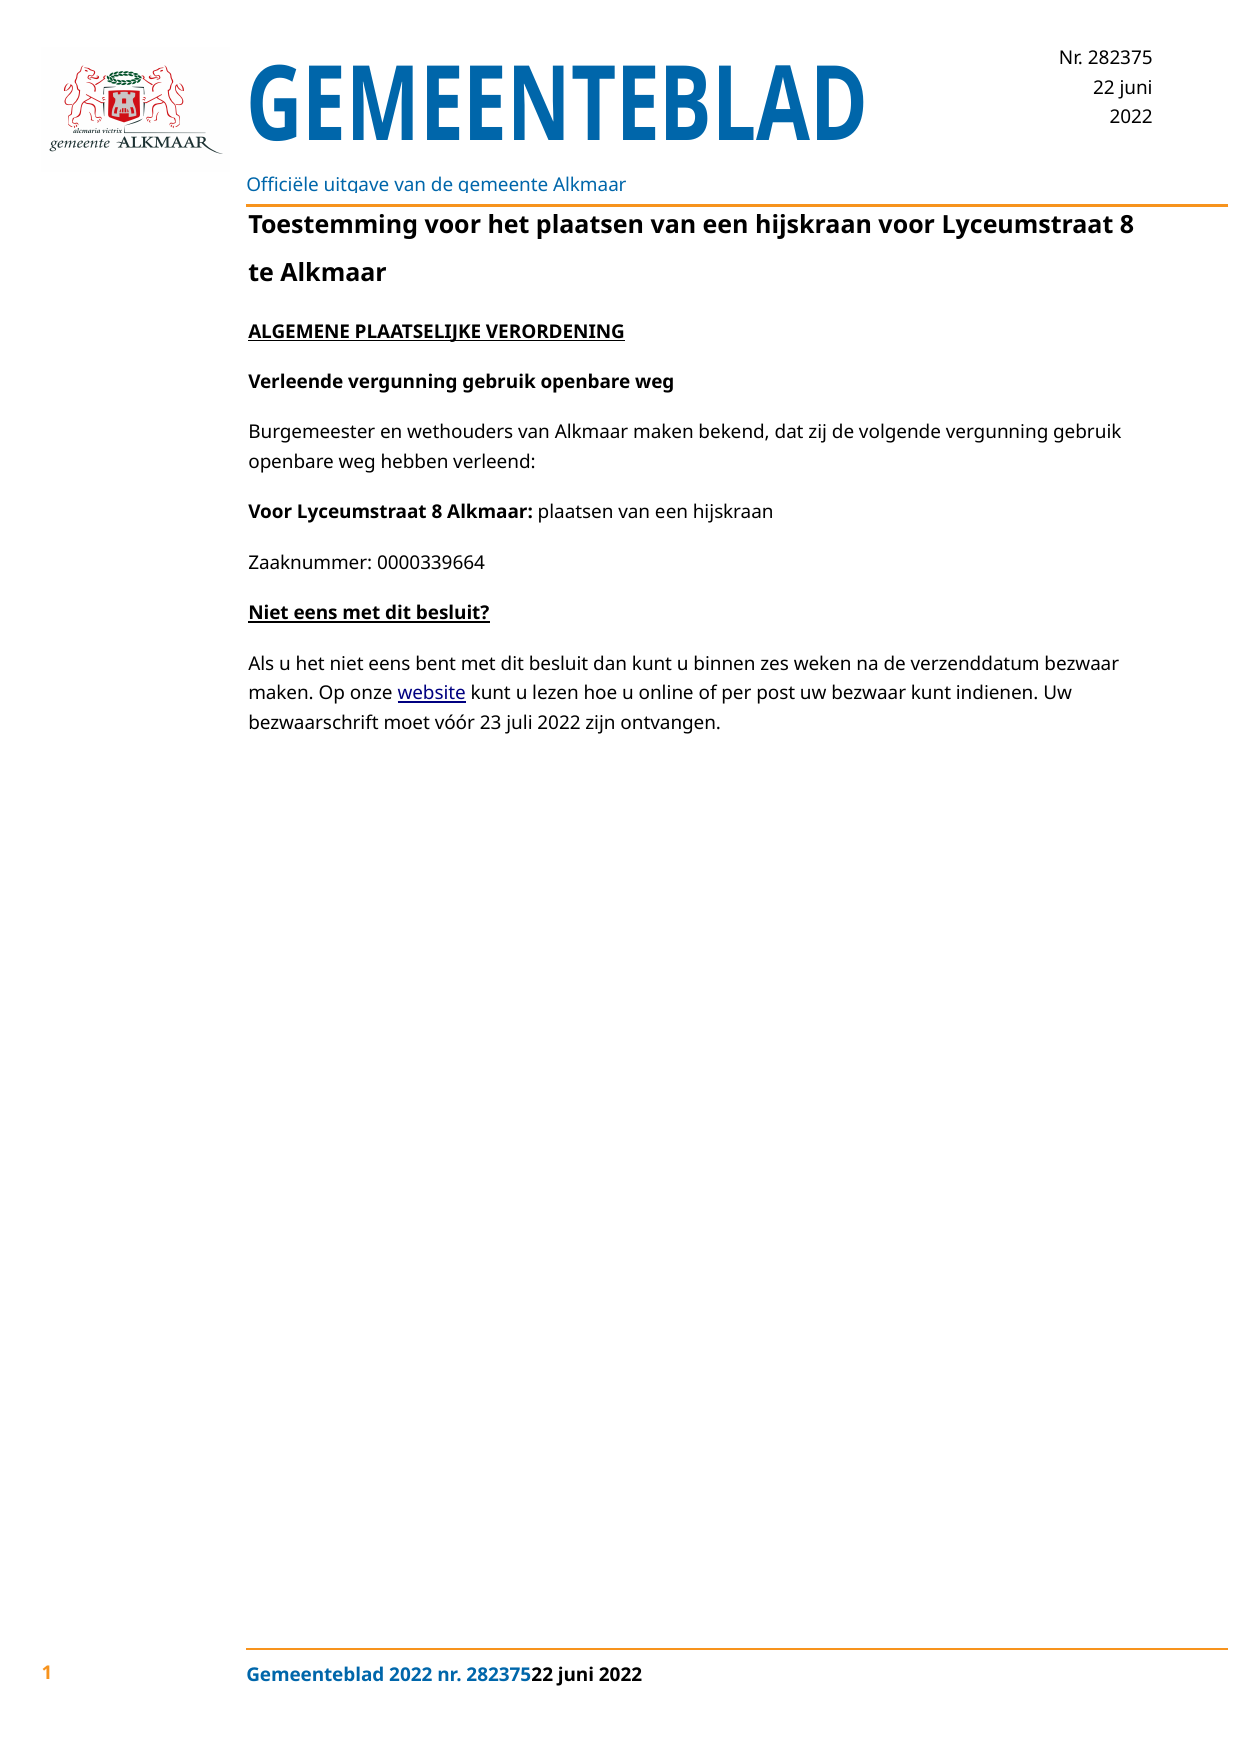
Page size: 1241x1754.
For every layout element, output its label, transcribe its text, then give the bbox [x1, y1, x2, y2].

text Zaaknummer: 0000339664 [248, 549, 1152, 575]
text Burgemeester en wethouders van Alkmaar maken bekend, dat zij de volgende vergunning gebruik openbare weg hebben verleend: [248, 419, 1152, 474]
text Verleende vergunning gebruik openbare weg [248, 368, 1152, 394]
text Als u het niet eens bent met dit besluit dan kunt u binnen zes weken na de verzenddatum bezwaar maken. Op onze website kunt u lezen hoe u online of per post uw bezwaar kunt indienen. Uw bezwaarschrift moet vóór 23 juli 2022 zijn ontvangen. [248, 650, 1152, 735]
text Toestemming voor het plaatsen van een hijskraan voor Lyceumstraat 8 te Alkmaar [248, 207, 1152, 288]
text Niet eens met dit besluit? [248, 599, 1152, 625]
picture [41, 47, 231, 172]
text ALGEMENE PLAATSELIJKE VERORDENING [248, 318, 1152, 344]
text Voor Lyceumstraat 8 Alkmaar: plaatsen van een hijskraan [248, 499, 1152, 524]
